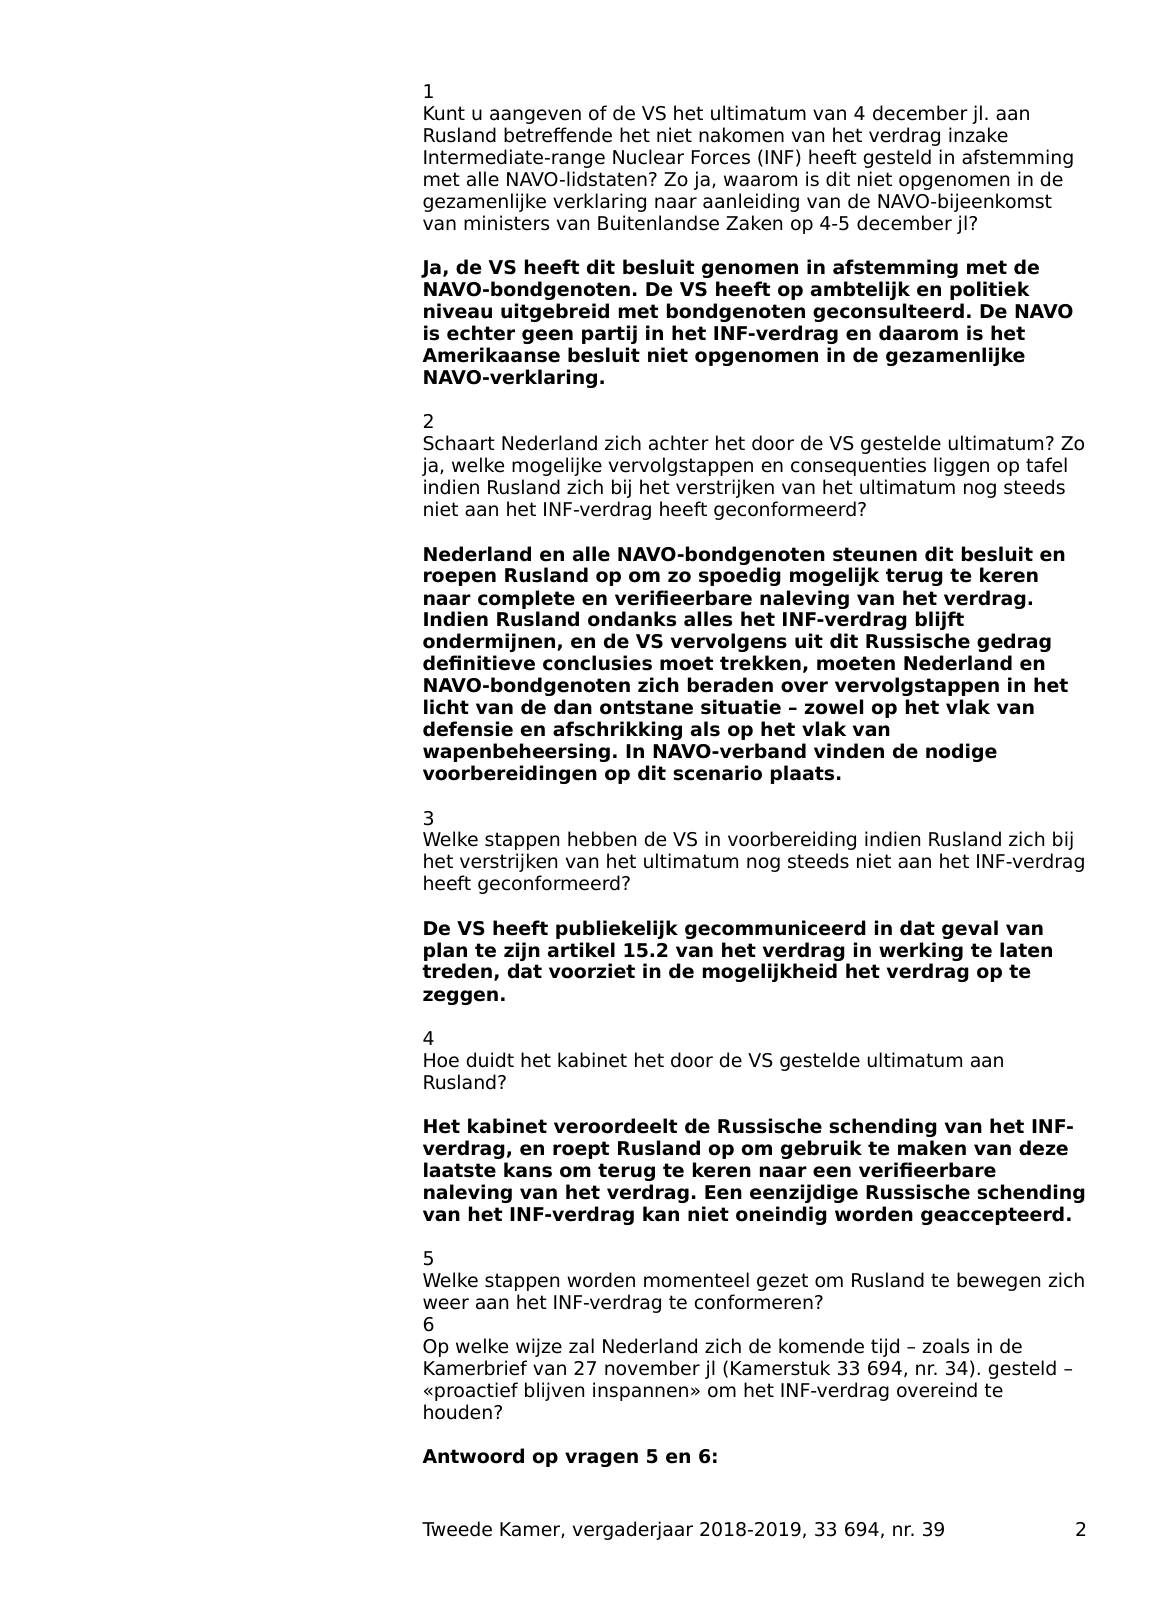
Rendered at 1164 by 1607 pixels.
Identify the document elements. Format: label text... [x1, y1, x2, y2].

text 5 [422, 1248, 1087, 1270]
text Ja, de VS heeft dit besluit genomen in afstemming met de NAVO-bondgenoten. De VS heeft op ambtelijk en politiek niveau uitgebreid met bondgenoten geconsulteerd. De NAVO is echter geen partij in het INF-verdrag en daarom is het Amerikaanse besluit niet opgenomen in de gezamenlijke NAVO-verklaring. [422, 257, 1087, 389]
text 4 [422, 1028, 1087, 1049]
text Antwoord op vragen 5 en 6: [422, 1446, 1087, 1468]
text Op welke wijze zal Nederland zich de komende tijd – zoals in de Kamerbrief van 27 november jl (Kamerstuk 33 694, nr. 34). gesteld – «proactief blijven inspannen» om het INF-verdrag overeind te houden? [422, 1336, 1087, 1424]
text 6 [422, 1314, 1087, 1336]
text 1 [422, 81, 1087, 103]
text Schaart Nederland zich achter het door de VS gestelde ultimatum? Zo ja, welke mogelijke vervolgstappen en consequenties liggen op tafel indien Rusland zich bij het verstrijken van het ultimatum nog steeds niet aan het INF-verdrag heeft geconformeerd? [422, 433, 1087, 521]
text Nederland en alle NAVO-bondgenoten steunen dit besluit en roepen Rusland op om zo spoedig mogelijk terug te keren naar complete en verifieerbare naleving van het verdrag. Indien Rusland ondanks alles het INF-verdrag blijft ondermijnen, en de VS vervolgens uit dit Russische gedrag definitieve conclusies moet trekken, moeten Nederland en NAVO-bondgenoten zich beraden over vervolgstappen in het licht van de dan ontstane situatie – zowel op het vlak van defensie en afschrikking als op het vlak van wapenbeheersing. In NAVO-verband vinden de nodige voorbereidingen op dit scenario plaats. [422, 543, 1087, 785]
text De VS heeft publiekelijk gecommuniceerd in dat geval van plan te zijn artikel 15.2 van het verdrag in werking te laten treden, dat voorziet in de mogelijkheid het verdrag op te zeggen. [422, 917, 1087, 1005]
text Welke stappen worden momenteel gezet om Rusland te bewegen zich weer aan het INF-verdrag te conformeren? [422, 1270, 1087, 1314]
text Hoe duidt het kabinet het door de VS gestelde ultimatum aan Rusland? [422, 1049, 1087, 1093]
text 2 [422, 411, 1087, 433]
text Welke stappen hebben de VS in voorbereiding indien Rusland zich bij het verstrijken van het ultimatum nog steeds niet aan het INF-verdrag heeft geconformeerd? [422, 829, 1087, 895]
text 3 [422, 807, 1087, 829]
text Kunt u aangeven of de VS het ultimatum van 4 december jl. aan Rusland betreffende het niet nakomen van het verdrag inzake Intermediate-range Nuclear Forces (INF) heeft gesteld in afstemming met alle NAVO-lidstaten? Zo ja, waarom is dit niet opgenomen in de gezamenlijke verklaring naar aanleiding van de NAVO-bijeenkomst van ministers van Buitenlandse Zaken op 4-5 december jl? [422, 103, 1087, 235]
text Het kabinet veroordeelt de Russische schending van het INF-verdrag, en roept Rusland op om gebruik te maken van deze laatste kans om terug te keren naar een verifieerbare naleving van het verdrag. Een eenzijdige Russische schending van het INF-verdrag kan niet oneindig worden geaccepteerd. [422, 1116, 1087, 1226]
